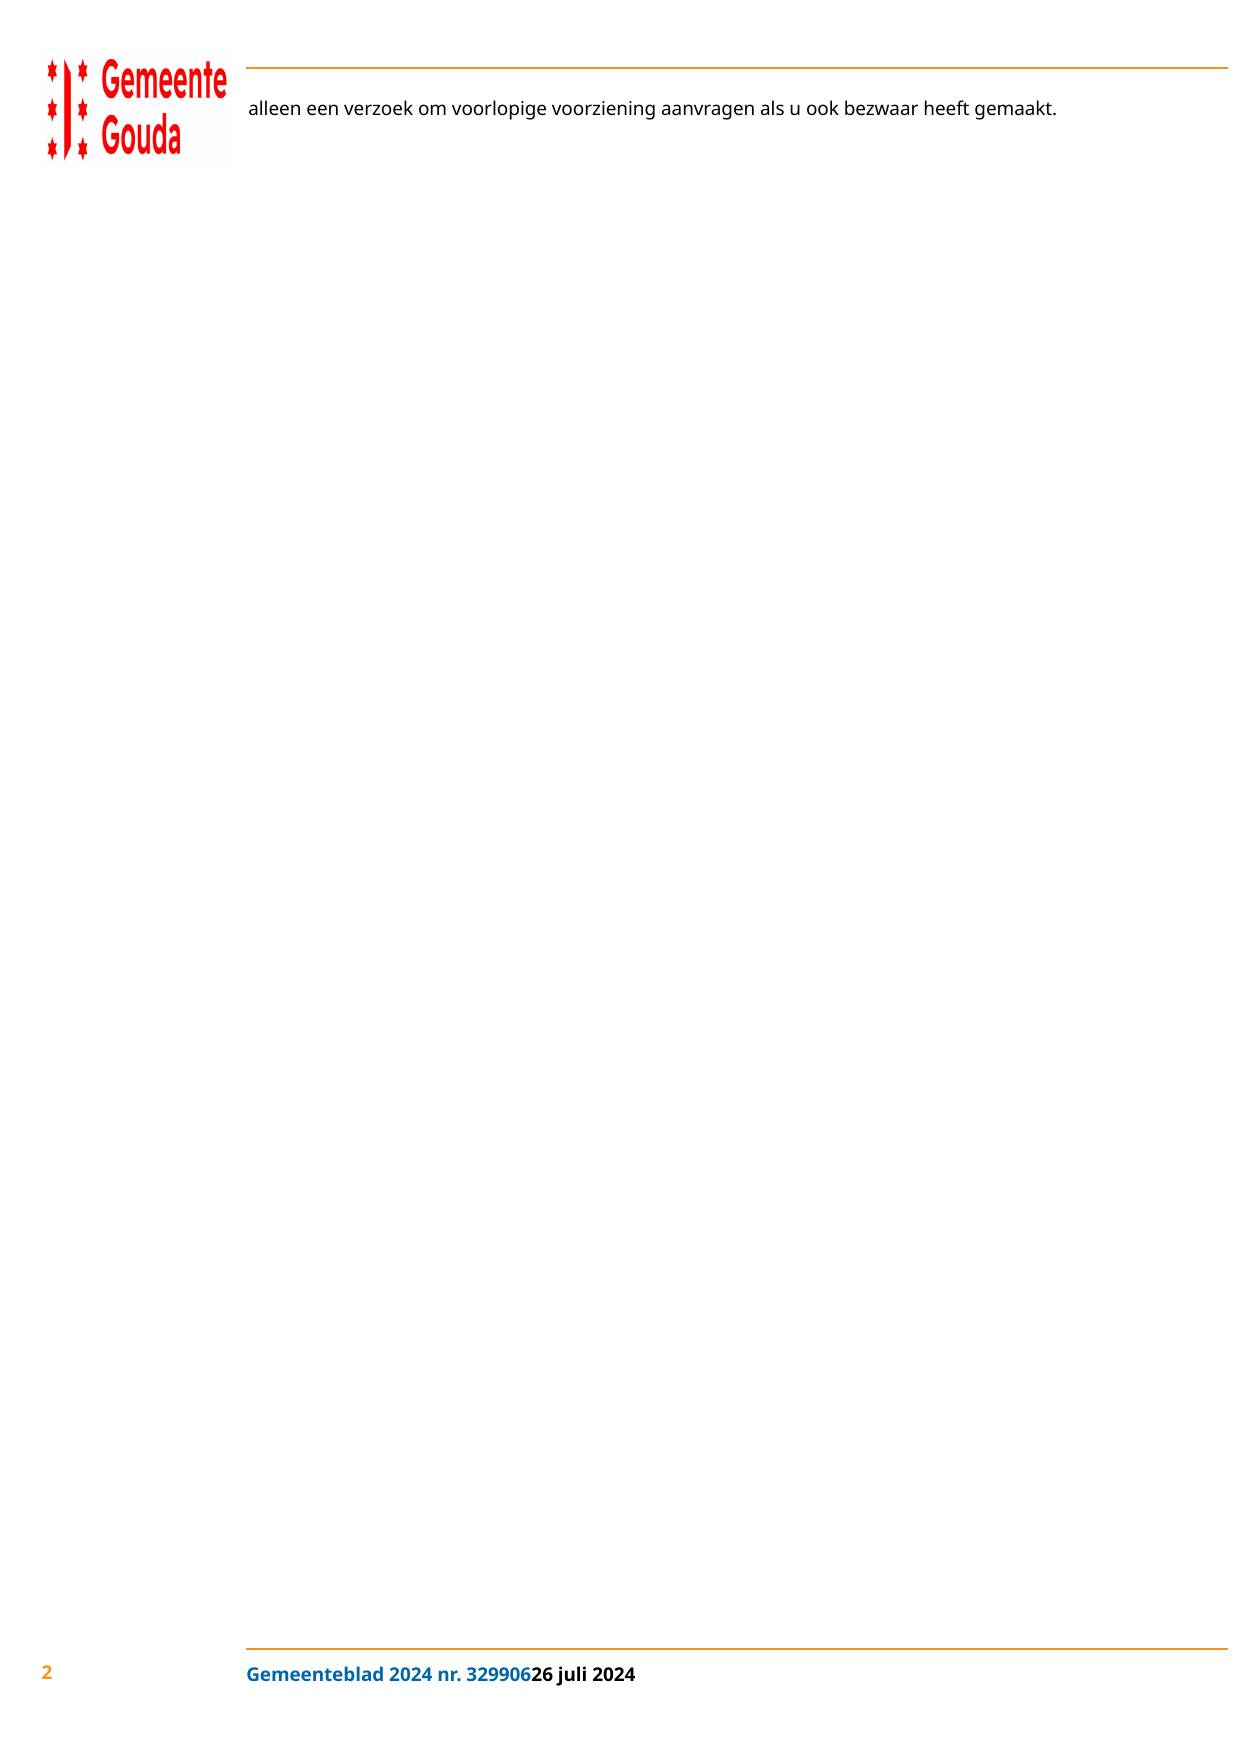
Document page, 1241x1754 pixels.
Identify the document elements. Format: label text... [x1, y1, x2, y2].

picture [41, 47, 231, 172]
text alleen een verzoek om voorlopige voorziening aanvragen als u ook bezwaar heeft gemaakt. [248, 95, 1152, 121]
